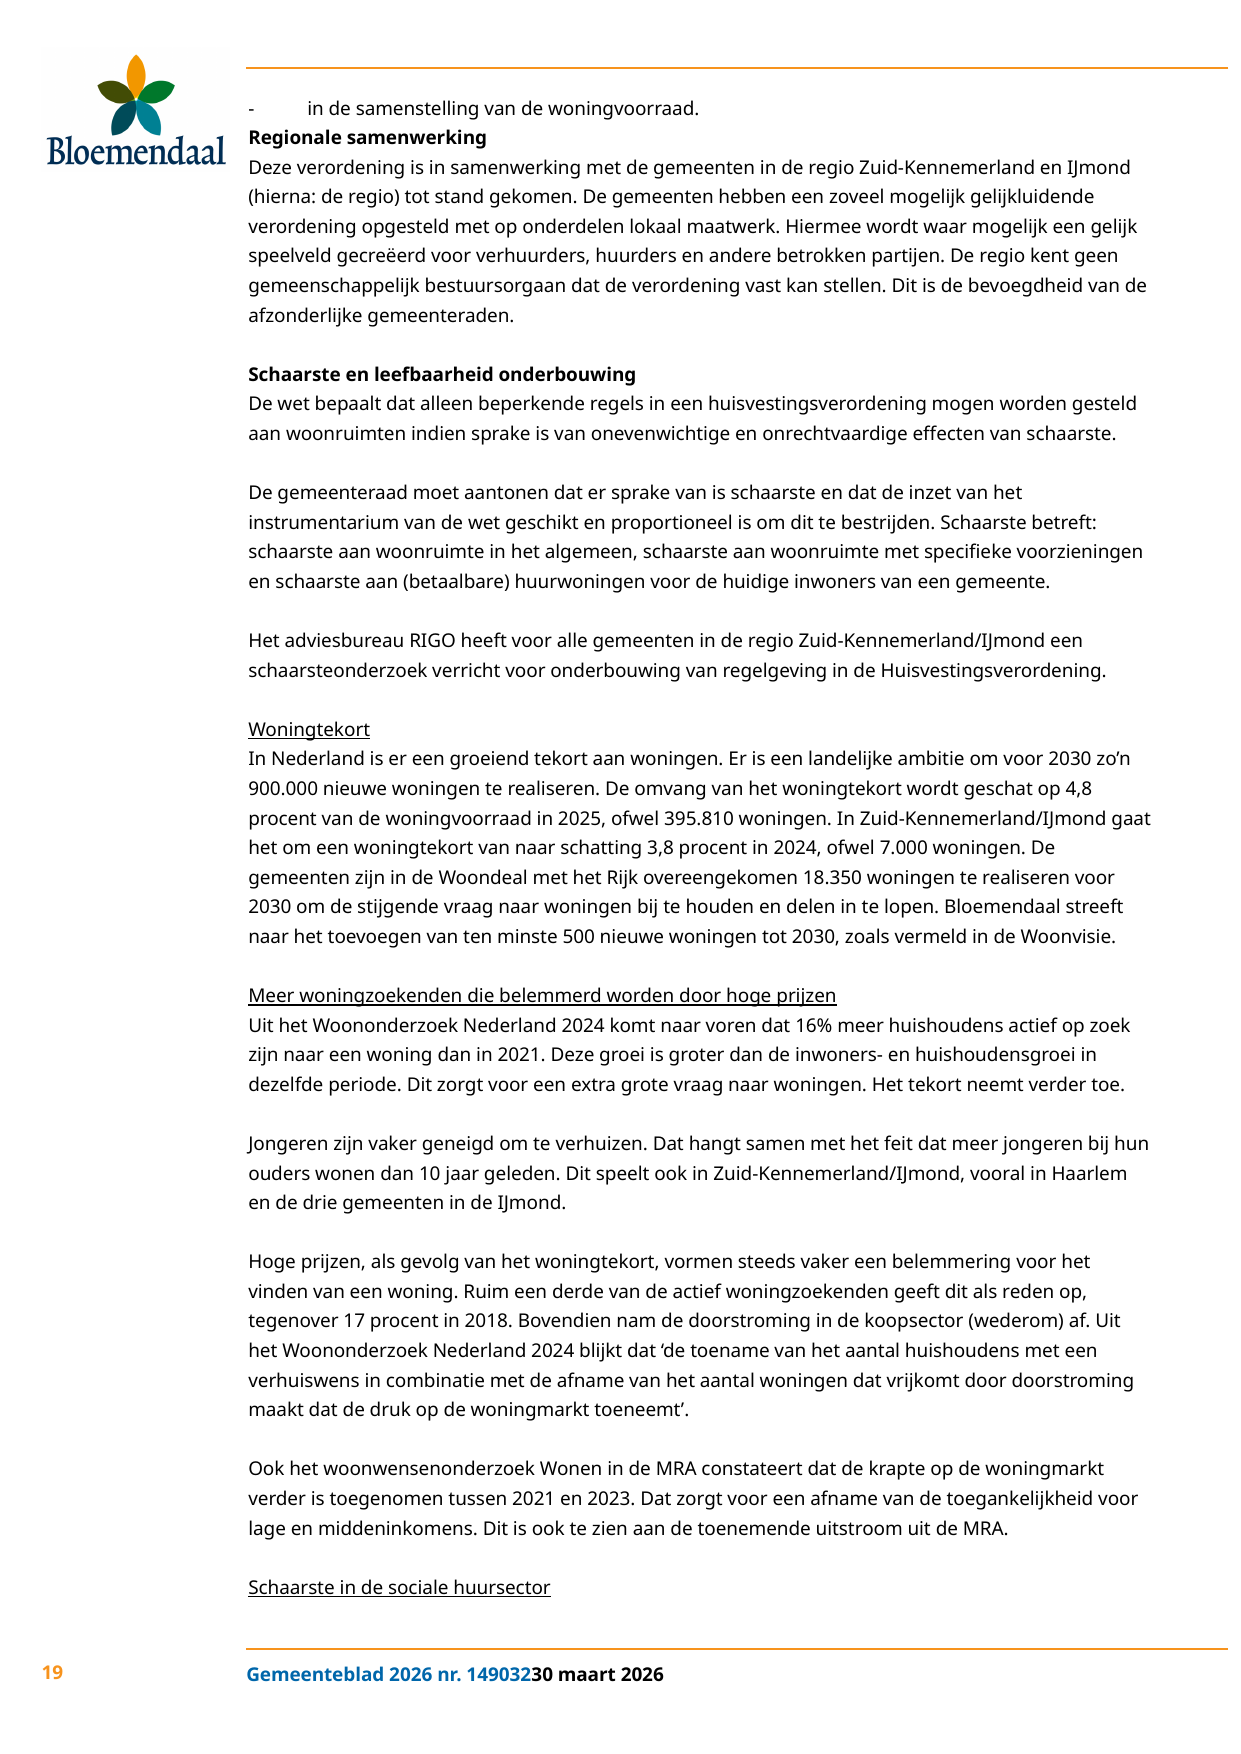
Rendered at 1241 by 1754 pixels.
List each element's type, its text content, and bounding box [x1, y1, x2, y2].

text Regionale samenwerking [248, 124, 1152, 150]
text Jongeren zijn vaker geneigd om te verhuizen. Dat hangt samen met het feit dat meer jongeren bij hun ouders wonen dan 10 jaar geleden. Dit speelt ook in Zuid-Kennemerland/IJmond, vooral in Haarlem en de drie gemeenten in de IJmond. [248, 1130, 1152, 1215]
text Meer woningzoekenden die belemmerd worden door hoge prijzen [248, 982, 1152, 1008]
text Ook het woonwensenonderzoek Wonen in de MRA constateert dat de krapte op de woningmarkt verder is toegenomen tussen 2021 en 2023. Dat zorgt voor een afname van de toegankelijkheid voor lage en middeninkomens. Dit is ook te zien aan de toenemende uitstroom uit de MRA. [248, 1456, 1152, 1541]
text In Nederland is er een groeiend tekort aan woningen. Er is een landelijke ambitie om voor 2030 zo’n 900.000 nieuwe woningen te realiseren. De omvang van het woningtekort wordt geschat op 4,8 procent van de woningvoorraad in 2025, ofwel 395.810 woningen. In Zuid-Kennemerland/IJmond gaat het om een woningtekort van naar schatting 3,8 procent in 2024, ofwel 7.000 woningen. De gemeenten zijn in de Woondeal met het Rijk overeengekomen 18.350 woningen te realiseren voor 2030 om de stijgende vraag naar woningen bij te houden en delen in te lopen. Bloemendaal streeft naar het toevoegen van ten minste 500 nieuwe woningen tot 2030, zoals vermeld in de Woonvisie. [248, 746, 1152, 949]
text Schaarste en leefbaarheid onderbouwing [248, 361, 1152, 387]
text Hoge prijzen, als gevolg van het woningtekort, vormen steeds vaker een belemmering voor het vinden van een woning. Ruim een derde van de actief woningzoekenden geeft dit als reden op, tegenover 17 procent in 2018. Bovendien nam de doorstroming in de koopsector (wederom) af. Uit het Woononderzoek Nederland 2024 blijkt dat ‘de toename van het aantal huishoudens met een verhuiswens in combinatie met de afname van het aantal woningen dat vrijkomt door doorstroming maakt dat de druk op de woningmarkt toeneemt’. [248, 1248, 1152, 1422]
text Uit het Woononderzoek Nederland 2024 komt naar voren dat 16% meer huishoudens actief op zoek zijn naar een woning dan in 2021. Deze groei is groter dan de inwoners- en huishoudensgroei in dezelfde periode. Dit zorgt voor een extra grote vraag naar woningen. Het tekort neemt verder toe. [248, 1012, 1152, 1097]
picture [41, 47, 231, 172]
text De wet bepaalt dat alleen beperkende regels in een huisvestingsverordening mogen worden gesteld aan woonruimten indien sprake is van onevenwichtige en onrechtvaardige effecten van schaarste. [248, 391, 1152, 446]
text Woningtekort [248, 716, 1152, 742]
list in de samenstelling van de woningvoorraad. [248, 95, 1152, 121]
text Deze verordening is in samenwerking met de gemeenten in de regio Zuid-Kennemerland en IJmond (hierna: de regio) tot stand gekomen. De gemeenten hebben een zoveel mogelijk gelijkluidende verordening opgesteld met op onderdelen lokaal maatwerk. Hiermee wordt waar mogelijk een gelijk speelveld gecreëerd voor verhuurders, huurders en andere betrokken partijen. De regio kent geen gemeenschappelijk bestuursorgaan dat de verordening vast kan stellen. Dit is de bevoegdheid van de afzonderlijke gemeenteraden. [248, 154, 1152, 328]
text De gemeenteraad moet aantonen dat er sprake van is schaarste en dat de inzet van het instrumentarium van de wet geschikt en proportioneel is om dit te bestrijden. Schaarste betreft: schaarste aan woonruimte in het algemeen, schaarste aan woonruimte met specifieke voorzieningen en schaarste aan (betaalbare) huurwoningen voor de huidige inwoners van een gemeente. [248, 479, 1152, 594]
text Schaarste in de sociale huursector [248, 1574, 1152, 1600]
text Het adviesbureau RIGO heeft voor alle gemeenten in de regio Zuid-Kennemerland/IJmond een schaarsteonderzoek verricht voor onderbouwing van regelgeving in de Huisvestingsverordening. [248, 627, 1152, 683]
